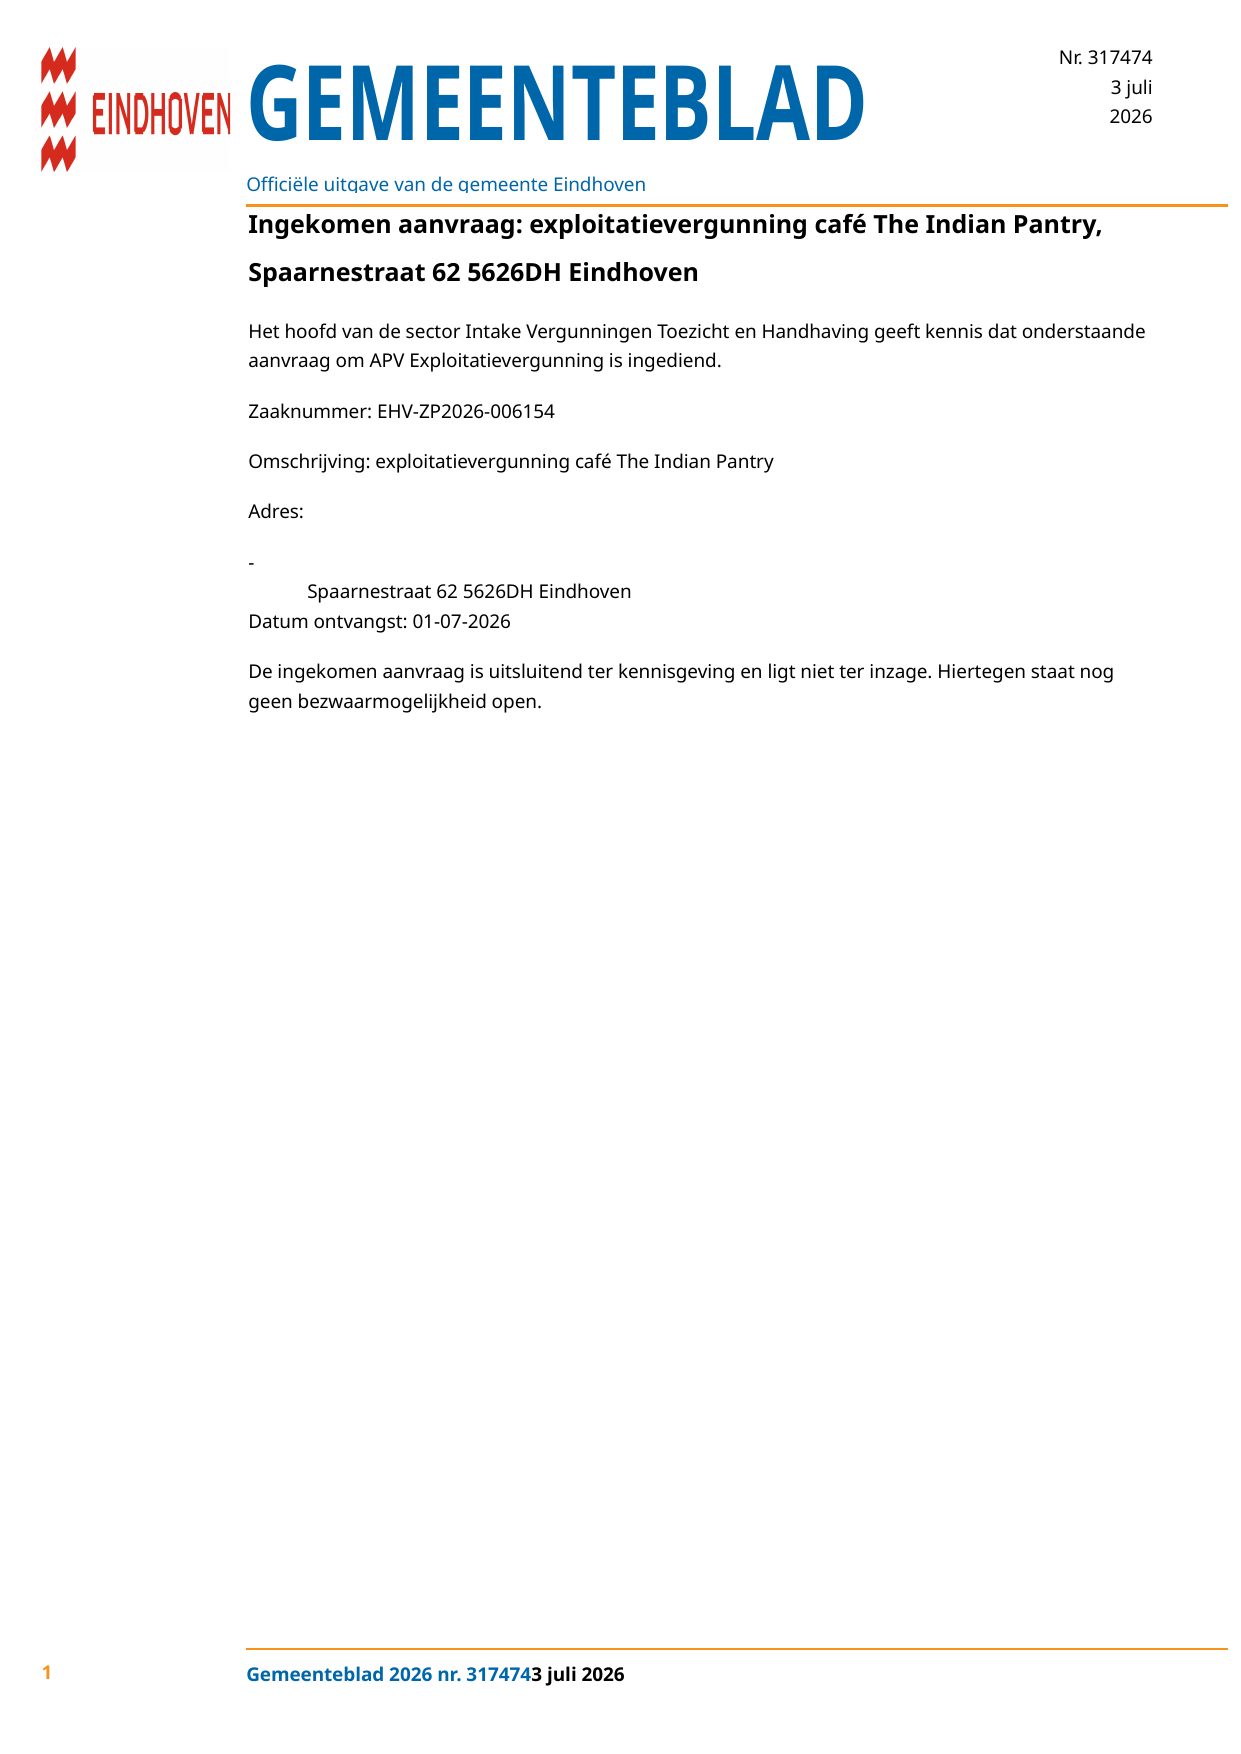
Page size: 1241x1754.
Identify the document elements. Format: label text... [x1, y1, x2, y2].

text Ingekomen aanvraag: exploitatievergunning café The Indian Pantry, Spaarnestraat 62 5626DH Eindhoven [248, 207, 1152, 288]
text Het hoofd van de sector Intake Vergunningen Toezicht en Handhaving geeft kennis dat onderstaande aanvraag om APV Exploitatievergunning is ingediend. [248, 318, 1152, 373]
picture [41, 47, 231, 172]
text Zaaknummer: EHV-ZP2026-006154 [248, 398, 1152, 424]
text Datum ontvangst: 01-07-2026 [248, 608, 1152, 634]
text De ingekomen aanvraag is uitsluitend ter kennisgeving en ligt niet ter inzage. Hiertegen staat nog geen bezwaarmogelijkheid open. [248, 659, 1152, 714]
text Omschrijving: exploitatievergunning café The Indian Pantry [248, 448, 1152, 474]
list Spaarnestraat 62 5626DH Eindhoven [248, 579, 1152, 604]
text Adres: [248, 499, 1152, 524]
